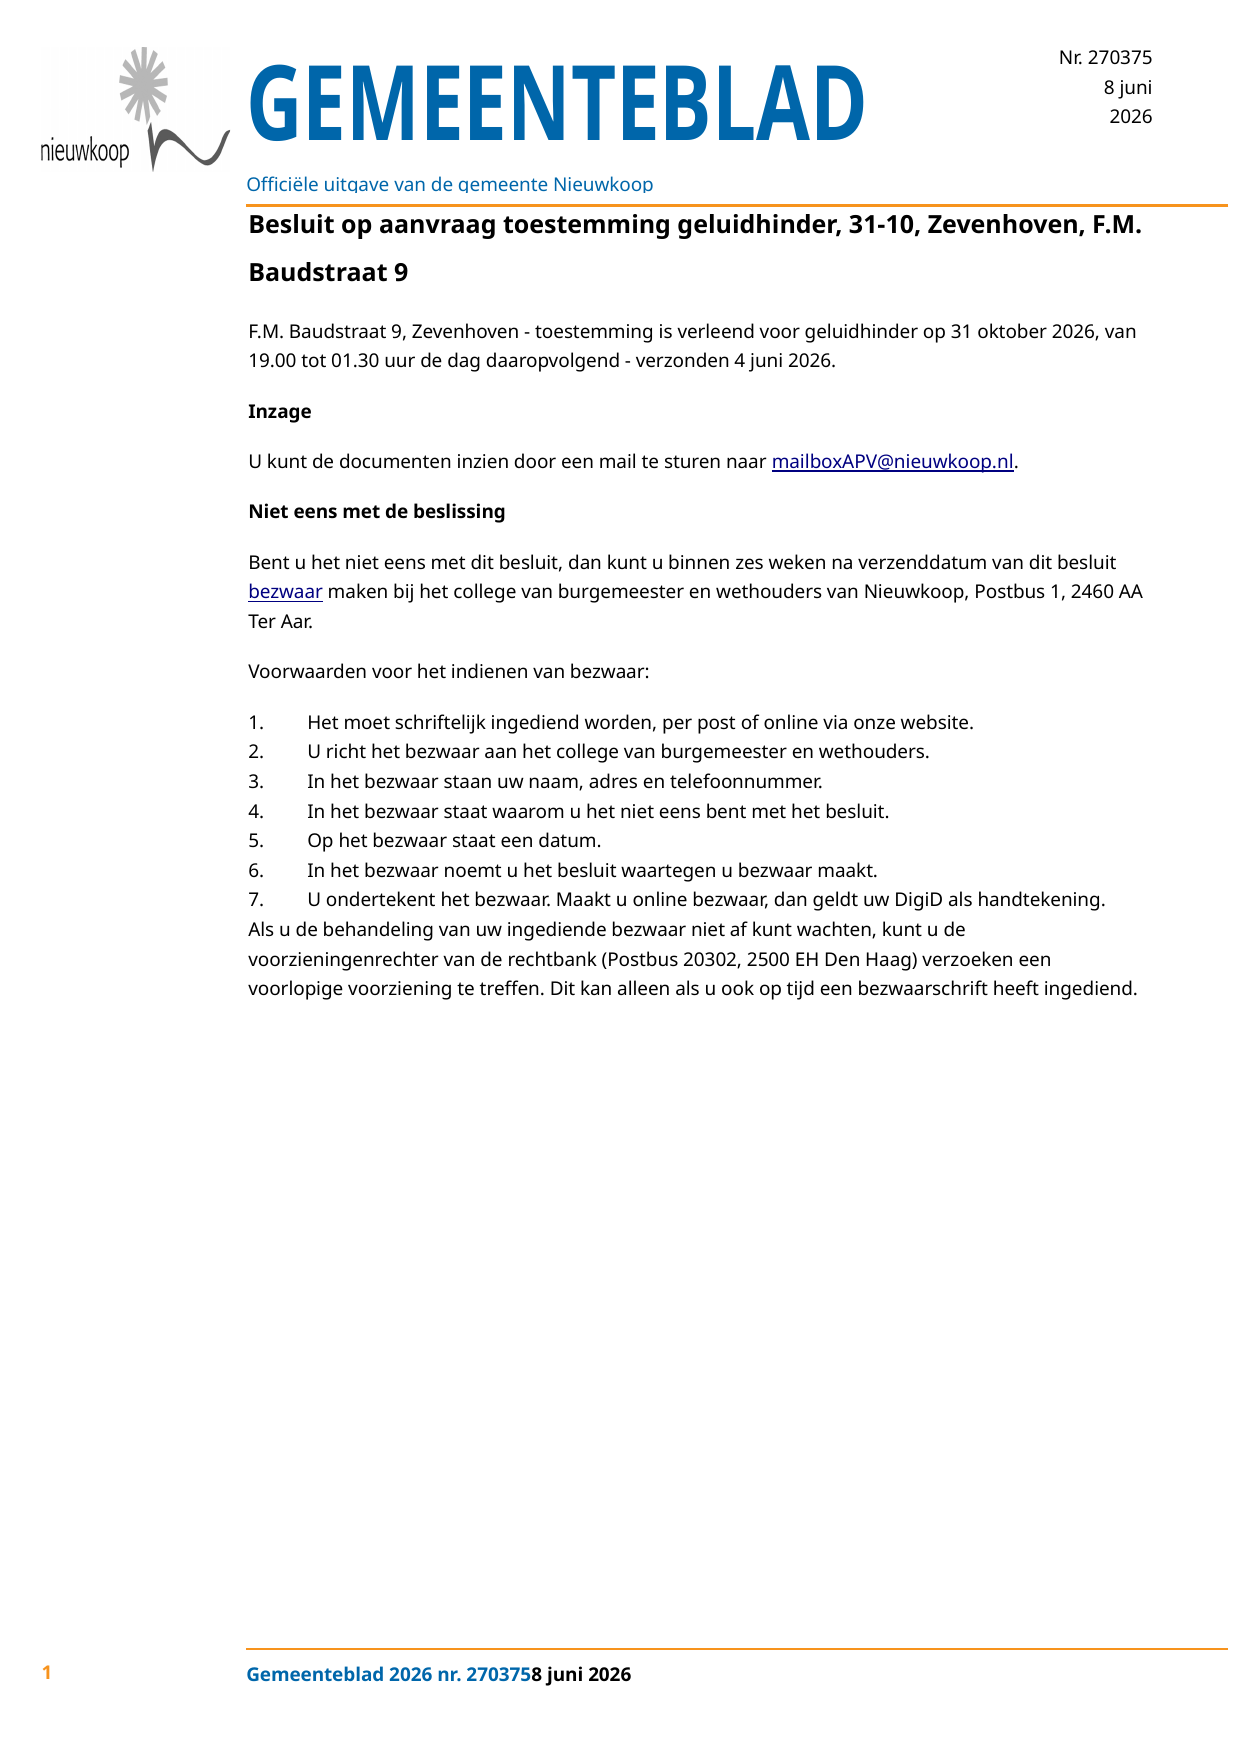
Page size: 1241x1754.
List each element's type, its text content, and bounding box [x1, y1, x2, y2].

text Als u de behandeling van uw ingediende bezwaar niet af kunt wachten, kunt u de voorzieningenrechter van de rechtbank (Postbus 20302, 2500 EH Den Haag) verzoeken een voorlopige voorziening te treffen. Dit kan alleen als u ook op tijd een bezwaarschrift heeft ingediend. [248, 916, 1152, 1001]
picture [41, 47, 231, 172]
text Inzage [248, 398, 1152, 424]
text Niet eens met de beslissing [248, 499, 1152, 524]
text F.M. Baudstraat 9, Zevenhoven - toestemming is verleend voor geluidhinder op 31 oktober 2026, van 19.00 tot 01.30 uur de dag daaropvolgend - verzonden 4 juni 2026. [248, 318, 1152, 373]
list Op het bezwaar staat een datum. [248, 827, 1152, 853]
text Bent u het niet eens met dit besluit, dan kunt u binnen zes weken na verzenddatum van dit besluit bezwaar maken bij het college van burgemeester en wethouders van Nieuwkoop, Postbus 1, 2460 AA Ter Aar. [248, 549, 1152, 634]
list U ondertekent het bezwaar. Maakt u online bezwaar, dan geldt uw DigiD als handtekening. [248, 887, 1152, 912]
list In het bezwaar staat waarom u het niet eens bent met het besluit. [248, 798, 1152, 824]
list In het bezwaar staan uw naam, adres en telefoonnummer. [248, 768, 1152, 794]
text Voorwaarden voor het indienen van bezwaar: [248, 659, 1152, 684]
text Besluit op aanvraag toestemming geluidhinder, 31-10, Zevenhoven, F.M. Baudstraat 9 [248, 207, 1152, 288]
list Het moet schriftelijk ingediend worden, per post of online via onze website. [248, 709, 1152, 735]
list In het bezwaar noemt u het besluit waartegen u bezwaar maakt. [248, 857, 1152, 883]
text U kunt de documenten inzien door een mail te sturen naar mailboxAPV@nieuwkoop.nl. [248, 448, 1152, 474]
list U richt het bezwaar aan het college van burgemeester en wethouders. [248, 739, 1152, 764]
